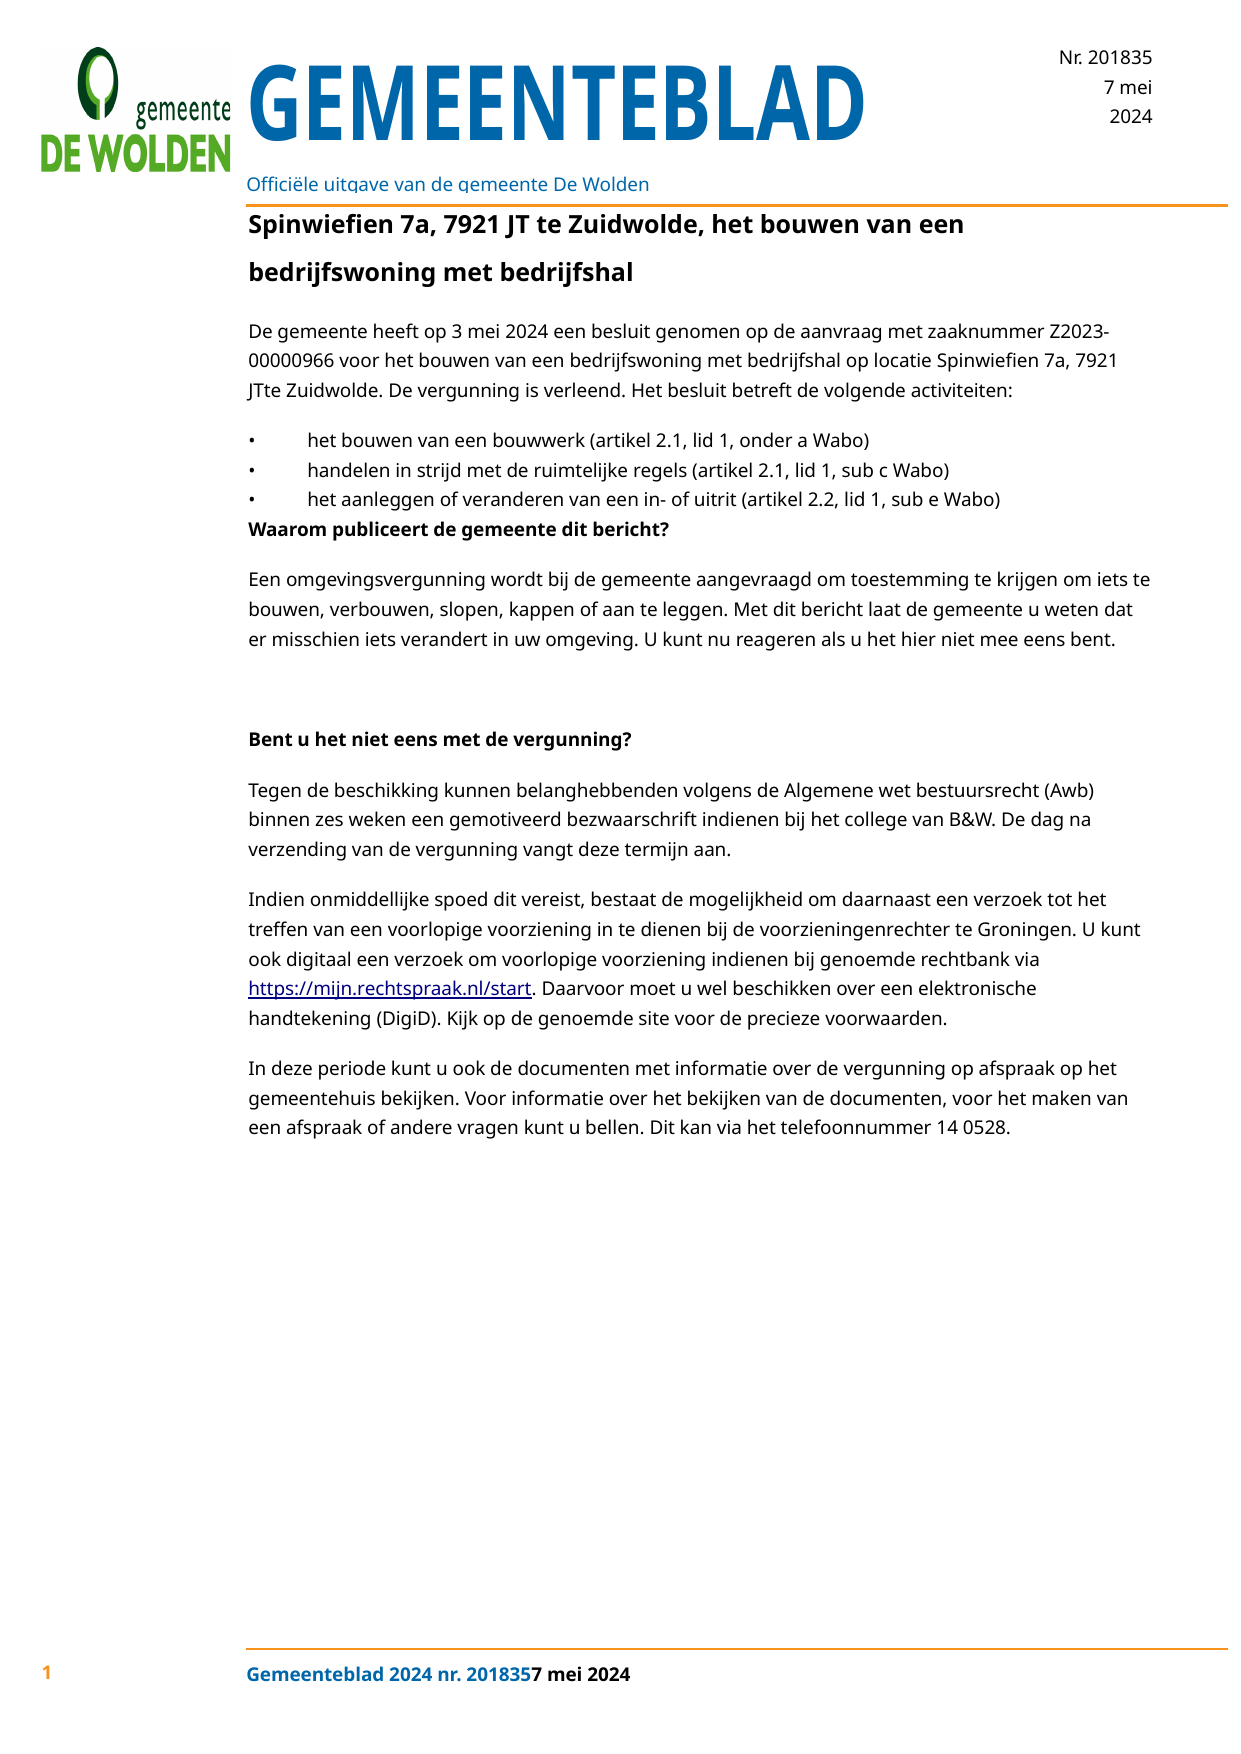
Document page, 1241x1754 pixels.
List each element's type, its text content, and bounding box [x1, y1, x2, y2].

list het aanleggen of veranderen van een in- of uitrit (artikel 2.2, lid 1, sub e Wabo) [248, 487, 1152, 512]
text Tegen de beschikking kunnen belanghebbenden volgens de Algemene wet bestuursrecht (Awb) binnen zes weken een gemotiveerd bezwaarschrift indienen bij het college van B&W. De dag na verzending van de vergunning vangt deze termijn aan. [248, 777, 1152, 862]
picture [41, 47, 231, 172]
list het bouwen van een bouwwerk (artikel 2.1, lid 1, onder a Wabo) [248, 427, 1152, 453]
text Spinwiefien 7a, 7921 JT te Zuidwolde, het bouwen van een bedrijfswoning met bedrijfshal [248, 207, 1152, 288]
text Indien onmiddellijke spoed dit vereist, bestaat de mogelijkheid om daarnaast een verzoek tot het treffen van een voorlopige voorziening in te dienen bij de voorzieningenrechter te Groningen. U kunt ook digitaal een verzoek om voorlopige voorziening indienen bij genoemde rechtbank via https://mijn.rechtspraak.nl/start. Daarvoor moet u wel beschikken over een elektronische handtekening (DigiD). Kijk op de genoemde site voor de precieze voorwaarden. [248, 887, 1152, 1031]
text Een omgevingsvergunning wordt bij de gemeente aangevraagd om toestemming te krijgen om iets te bouwen, verbouwen, slopen, kappen of aan te leggen. Met dit bericht laat de gemeente u weten dat er misschien iets verandert in uw omgeving. U kunt nu reageren als u het hier niet mee eens bent. [248, 567, 1152, 652]
list handelen in strijd met de ruimtelijke regels (artikel 2.1, lid 1, sub c Wabo) [248, 457, 1152, 483]
text Waarom publiceert de gemeente dit bericht? [248, 516, 1152, 542]
text Bent u het niet eens met de vergunning? [248, 727, 1152, 752]
text In deze periode kunt u ook de documenten met informatie over de vergunning op afspraak op het gemeentehuis bekijken. Voor informatie over het bekijken van de documenten, voor het maken van een afspraak of andere vragen kunt u bellen. Dit kan via het telefoonnummer 14 0528. [248, 1055, 1152, 1140]
text De gemeente heeft op 3 mei 2024 een besluit genomen op de aanvraag met zaaknummer Z2023-00000966 voor het bouwen van een bedrijfswoning met bedrijfshal op locatie Spinwiefien 7a, 7921 JTte Zuidwolde. De vergunning is verleend. Het besluit betreft de volgende activiteiten: [248, 318, 1152, 403]
